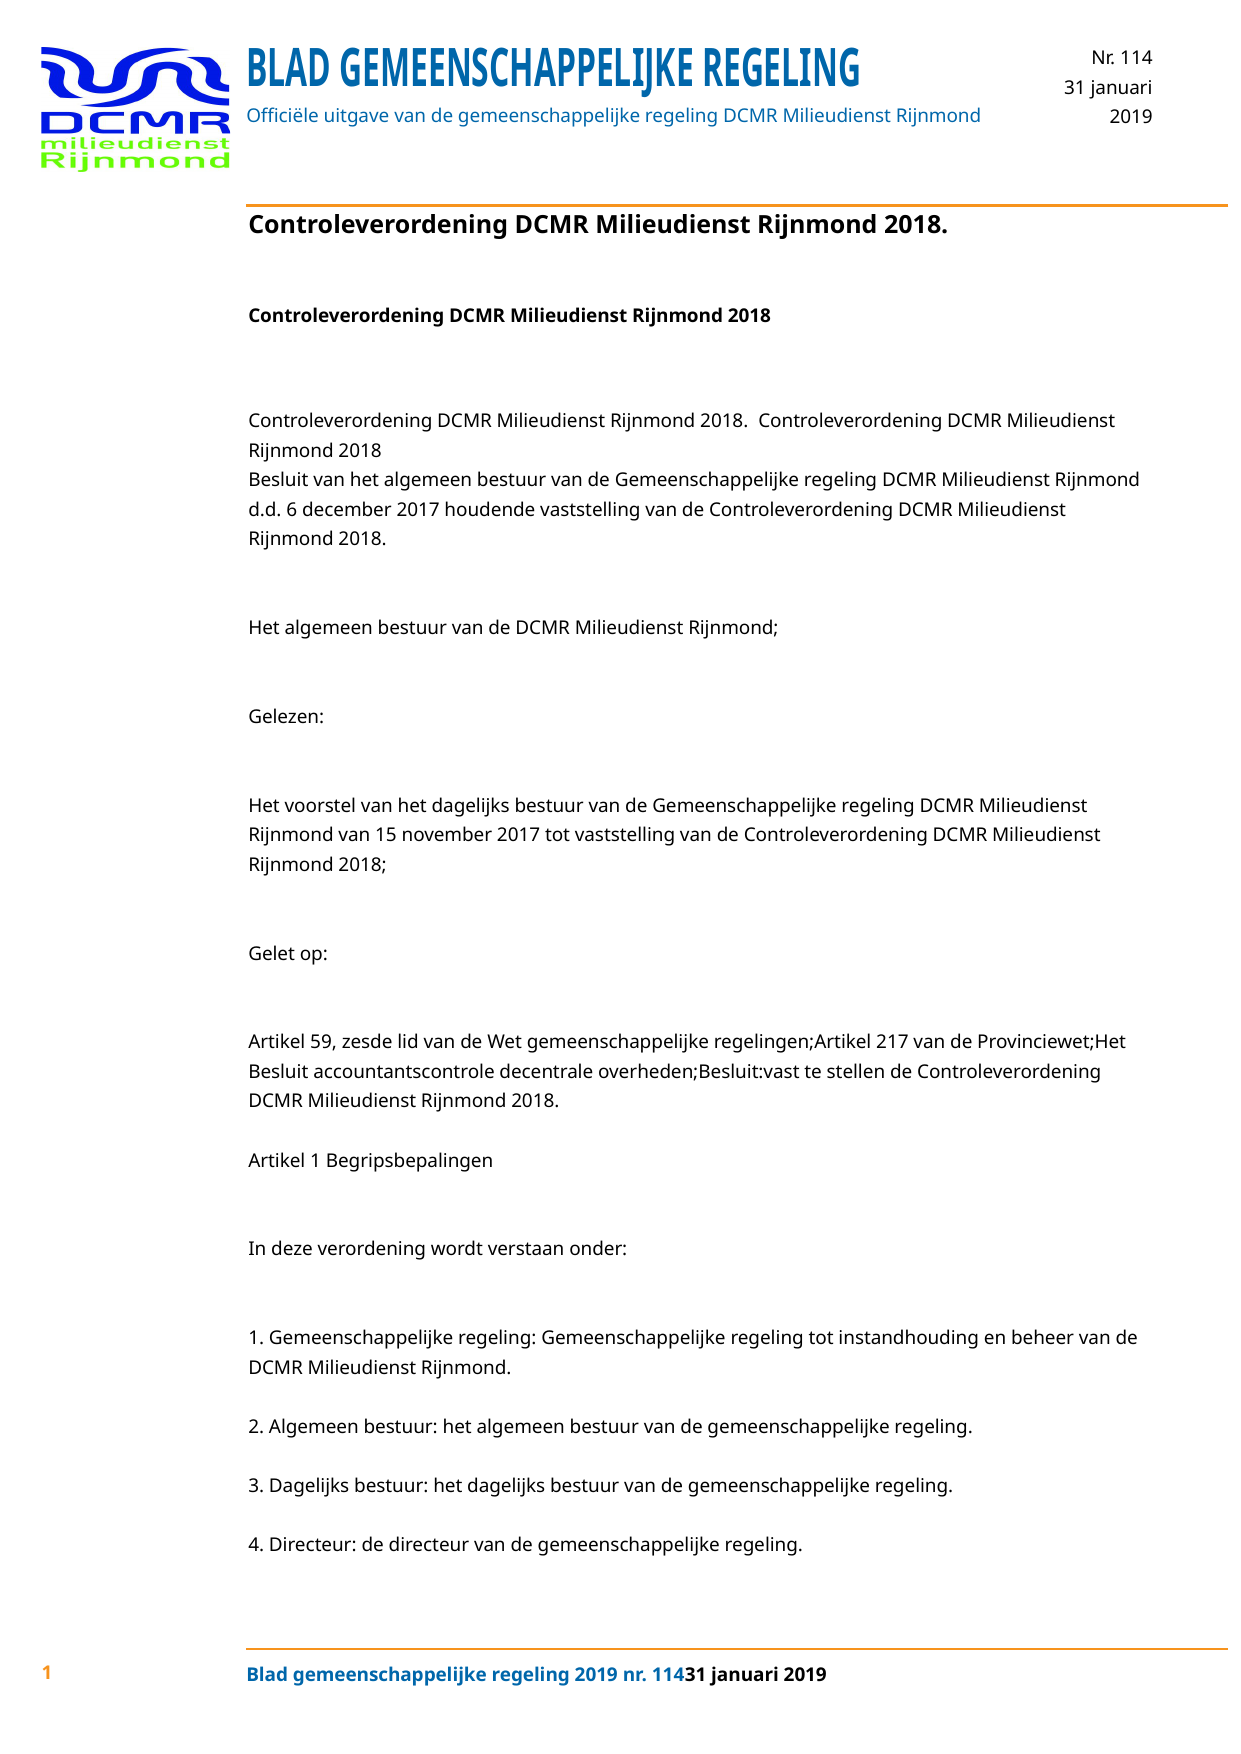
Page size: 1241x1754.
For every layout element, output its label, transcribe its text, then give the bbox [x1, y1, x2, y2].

text Het voorstel van het dagelijks bestuur van de Gemeenschappelijke regeling DCMR Milieudienst Rijnmond van 15 november 2017 tot vaststelling van de Controleverordening DCMR Milieudienst Rijnmond 2018; [248, 792, 1152, 877]
text Gelet op: [248, 940, 1152, 965]
text Controleverordening DCMR Milieudienst Rijnmond 2018. Controleverordening DCMR Milieudienst Rijnmond 2018 [248, 407, 1152, 462]
text 2. Algemeen bestuur: het algemeen bestuur van de gemeenschappelijke regeling. [248, 1413, 1152, 1439]
text Artikel 59, zesde lid van de Wet gemeenschappelijke regelingen;Artikel 217 van de Provinciewet;Het Besluit accountantscontrole decentrale overheden;Besluit:vast te stellen de Controleverordening DCMR Milieudienst Rijnmond 2018. [248, 1028, 1152, 1113]
text In deze verordening wordt verstaan onder: [248, 1236, 1152, 1261]
text 4. Directeur: de directeur van de gemeenschappelijke regeling. [248, 1531, 1152, 1557]
text Het algemeen bestuur van de DCMR Milieudienst Rijnmond; [248, 614, 1152, 640]
text Artikel 1 Begripsbepalingen [248, 1147, 1152, 1172]
picture [41, 47, 231, 172]
text 1. Gemeenschappelijke regeling: Gemeenschappelijke regeling tot instandhouding en beheer van de DCMR Milieudienst Rijnmond. [248, 1324, 1152, 1379]
text Controleverordening DCMR Milieudienst Rijnmond 2018. [248, 207, 1152, 241]
text Gelezen: [248, 703, 1152, 729]
text Besluit van het algemeen bestuur van de Gemeenschappelijke regeling DCMR Milieudienst Rijnmond d.d. 6 december 2017 houdende vaststelling van de Controleverordening DCMR Milieudienst Rijnmond 2018. [248, 466, 1152, 551]
text Controleverordening DCMR Milieudienst Rijnmond 2018 [248, 300, 1152, 328]
text 3. Dagelijks bestuur: het dagelijks bestuur van de gemeenschappelijke regeling. [248, 1472, 1152, 1498]
